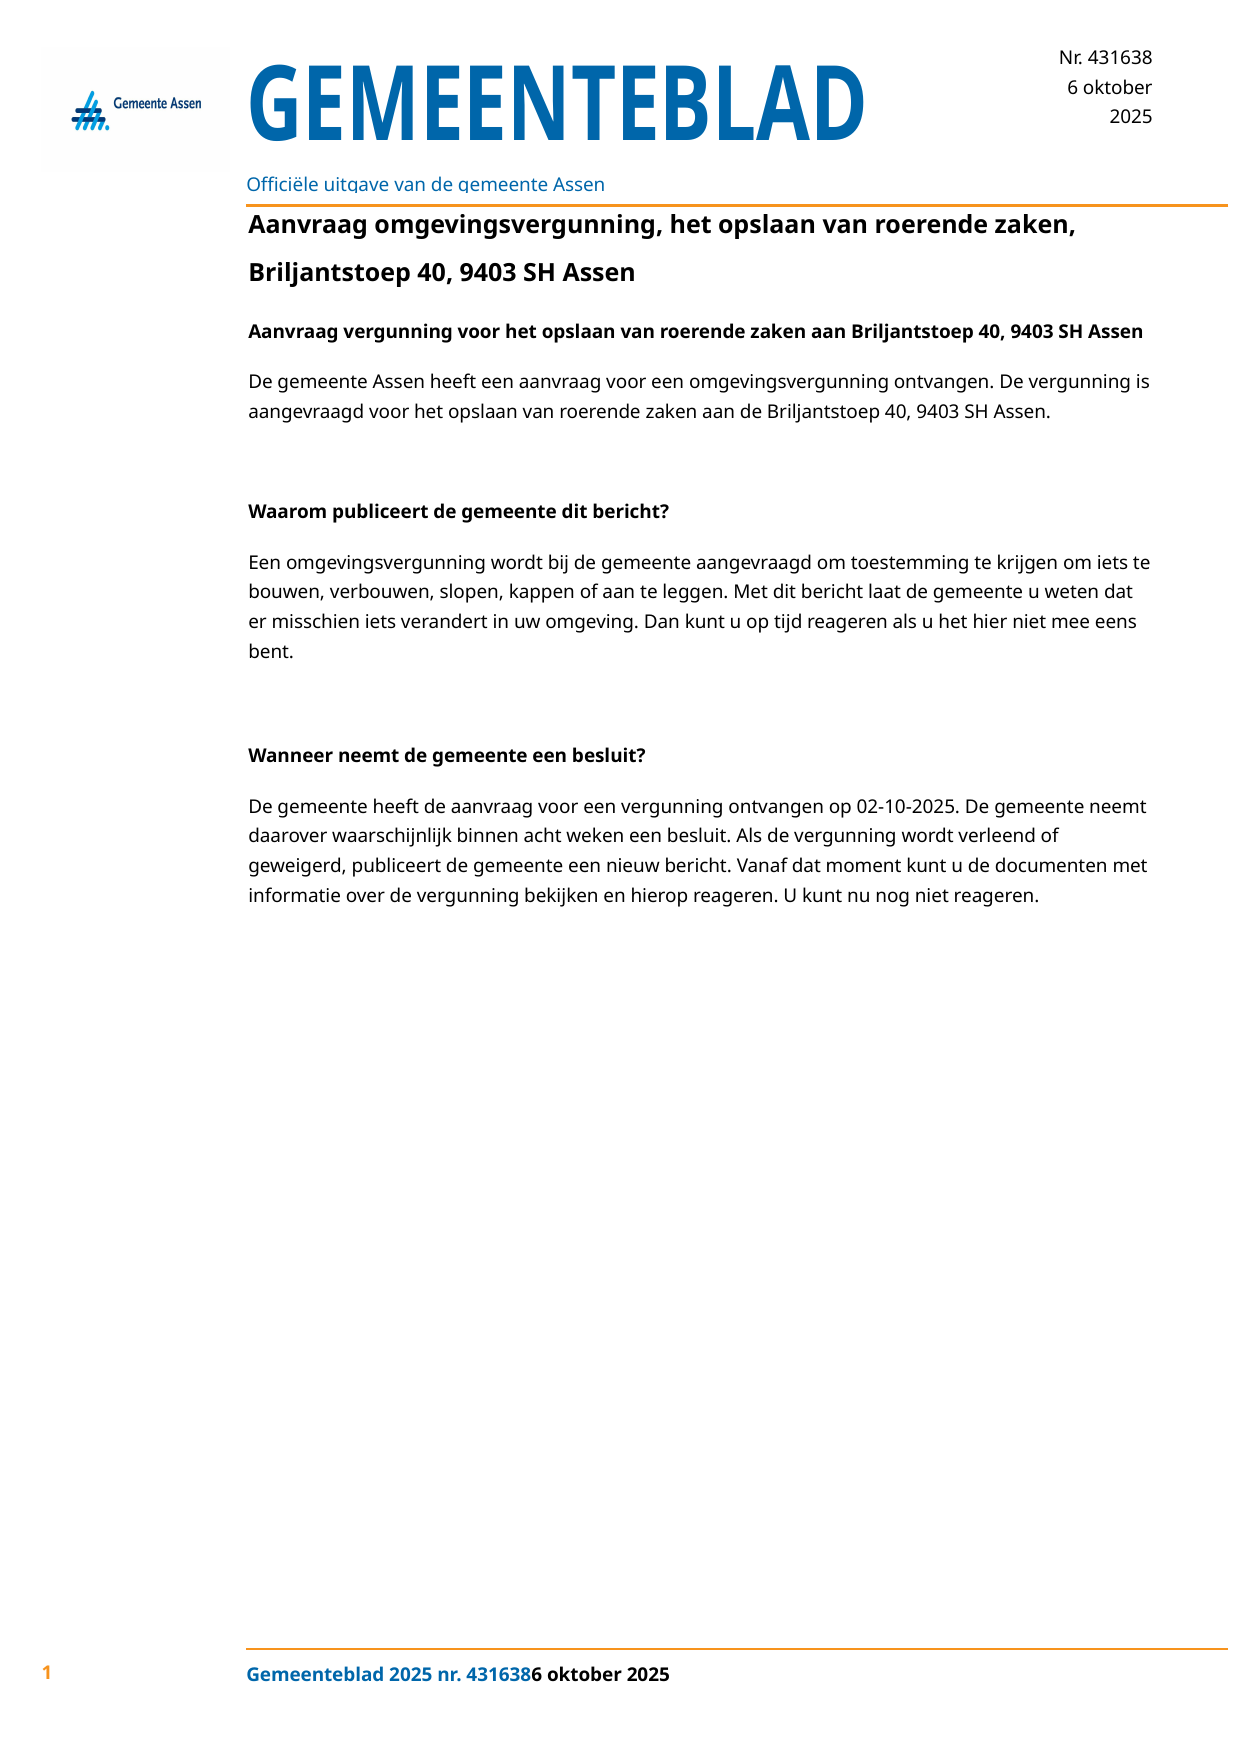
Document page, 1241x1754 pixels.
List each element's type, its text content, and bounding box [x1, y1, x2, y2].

text ﻿Wanneer neemt de gemeente een besluit? [248, 739, 1152, 768]
picture [41, 47, 231, 172]
text Aanvraag vergunning voor het opslaan van roerende zaken aan Briljantstoep 40, 9403 SH Assen [248, 318, 1152, 344]
text Waarom publiceert de gemeente dit bericht? [248, 499, 1152, 524]
text De gemeente Assen heeft een aanvraag voor een omgevingsvergunning ontvangen. De vergunning is aangevraagd voor het opslaan van roerende zaken aan de Briljantstoep 40, 9403 SH Assen. [248, 368, 1152, 424]
text Aanvraag omgevingsvergunning, het opslaan van roerende zaken, Briljantstoep 40, 9403 SH Assen [248, 207, 1152, 288]
text Een omgevingsvergunning wordt bij de gemeente aangevraagd om toestemming te krijgen om iets te bouwen, verbouwen, slopen, kappen of aan te leggen. Met dit bericht laat de gemeente u weten dat er misschien iets verandert in uw omgeving. Dan kunt u op tijd reageren als u het hier niet mee eens bent. [248, 549, 1152, 664]
text De gemeente heeft de aanvraag voor een vergunning ontvangen op 02-10-2025. De gemeente neemt daarover waarschijnlijk binnen acht weken een besluit. Als de vergunning wordt verleend of geweigerd, publiceert de gemeente een nieuw bericht. Vanaf dat moment kunt u de documenten met informatie over de vergunning bekijken en hierop reageren. U kunt nu nog niet reageren. [248, 793, 1152, 908]
